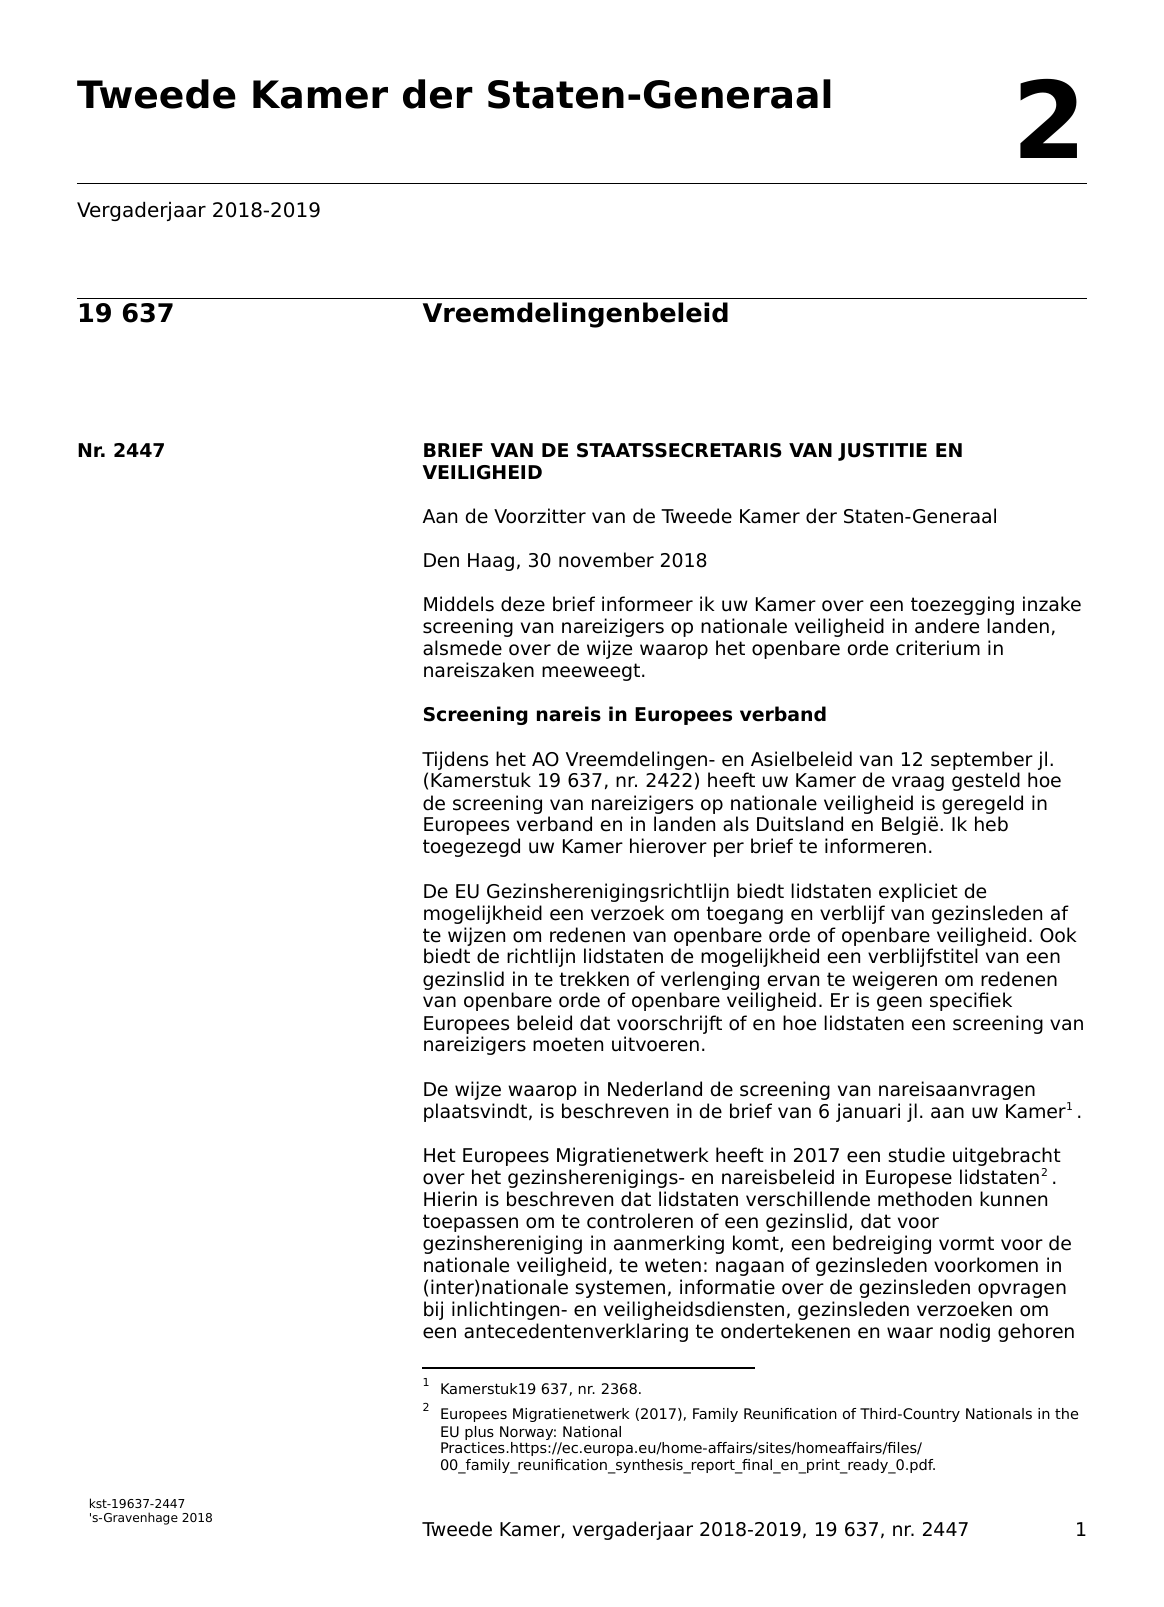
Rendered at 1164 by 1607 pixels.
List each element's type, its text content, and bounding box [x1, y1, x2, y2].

text Den Haag, 30 november 2018 [422, 550, 1087, 572]
text Aan de Voorzitter van de Tweede Kamer der Staten-Generaal [422, 506, 1087, 528]
text Het Europees Migratienetwerk heeft in 2017 een studie uitgebracht over het gezinsherenigings- en nareisbeleid in Europese lidstaten. Hierin is beschreven dat lidstaten verschillende methoden kunnen toepassen om te controleren of een gezinslid, dat voor gezinshereniging in aanmerking komt, een bedreiging vormt voor de nationale veiligheid, te weten: nagaan of gezinsleden voorkomen in (inter)nationale systemen, informatie over de gezinsleden opvragen bij inlichtingen- en veiligheidsdiensten, gezinsleden verzoeken om een antecedentenverklaring te ondertekenen en waar nodig gehoren [422, 1145, 1087, 1342]
table_header 2 [886, 59, 1087, 183]
table_cell Vergaderjaar 2018-2019 [77, 184, 1087, 298]
text Middels deze brief informeer ik uw Kamer over een toezegging inzake screening van nareizigers op nationale veiligheid in andere landen, alsmede over de wijze waarop het openbare orde criterium in nareiszaken meeweegt. [422, 594, 1087, 682]
text kst-19637-2447 [88, 1497, 323, 1511]
text Europees Migratienetwerk (2017), Family Reunification of Third-Country Nationals in the EU plus Norway: National Practices.https://ec.europa.eu/home-affairs/sites/homeaffairs/files/00_family_reunification_synthesis_report_final_en_print_ready_0.pdf. [422, 1402, 1087, 1474]
subtitle Screening nareis in Europees verband [422, 704, 1087, 726]
table_header Tweede Kamer der Staten-Generaal [77, 59, 886, 183]
text Tijdens het AO Vreemdelingen- en Asielbeleid van 12 september jl. (Kamerstuk 19 637, nr. 2422) heeft uw Kamer de vraag gesteld hoe de screening van nareizigers op nationale veiligheid is geregeld in Europees verband en in landen als Duitsland en België. Ik heb toegezegd uw Kamer hierover per brief te informeren. [422, 748, 1087, 858]
text 's-Gravenhage 2018 [88, 1511, 323, 1525]
subtitle Nr. 2447 BRIEF VAN DE STAATSSECRETARIS VAN JUSTITIE EN VEILIGHEID [77, 440, 1087, 484]
text De EU Gezinsherenigingsrichtlijn biedt lidstaten expliciet de mogelijkheid een verzoek om toegang en verblijf van gezinsleden af te wijzen om redenen van openbare orde of openbare veiligheid. Ook biedt de richtlijn lidstaten de mogelijkheid een verblijfstitel van een gezinslid in te trekken of verlenging ervan te weigeren om redenen van openbare orde of openbare veiligheid. Er is geen specifiek Europees beleid dat voorschrijft of en hoe lidstaten een screening van nareizigers moeten uitvoeren. [422, 881, 1087, 1056]
subtitle 19 637 Vreemdelingenbeleid [77, 299, 1087, 329]
text Kamerstuk19 637, nr. 2368. [422, 1377, 1087, 1399]
text De wijze waarop in Nederland de screening van nareisaanvragen plaatsvindt, is beschreven in de brief van 6 januari jl. aan uw Kamer. [422, 1078, 1087, 1122]
